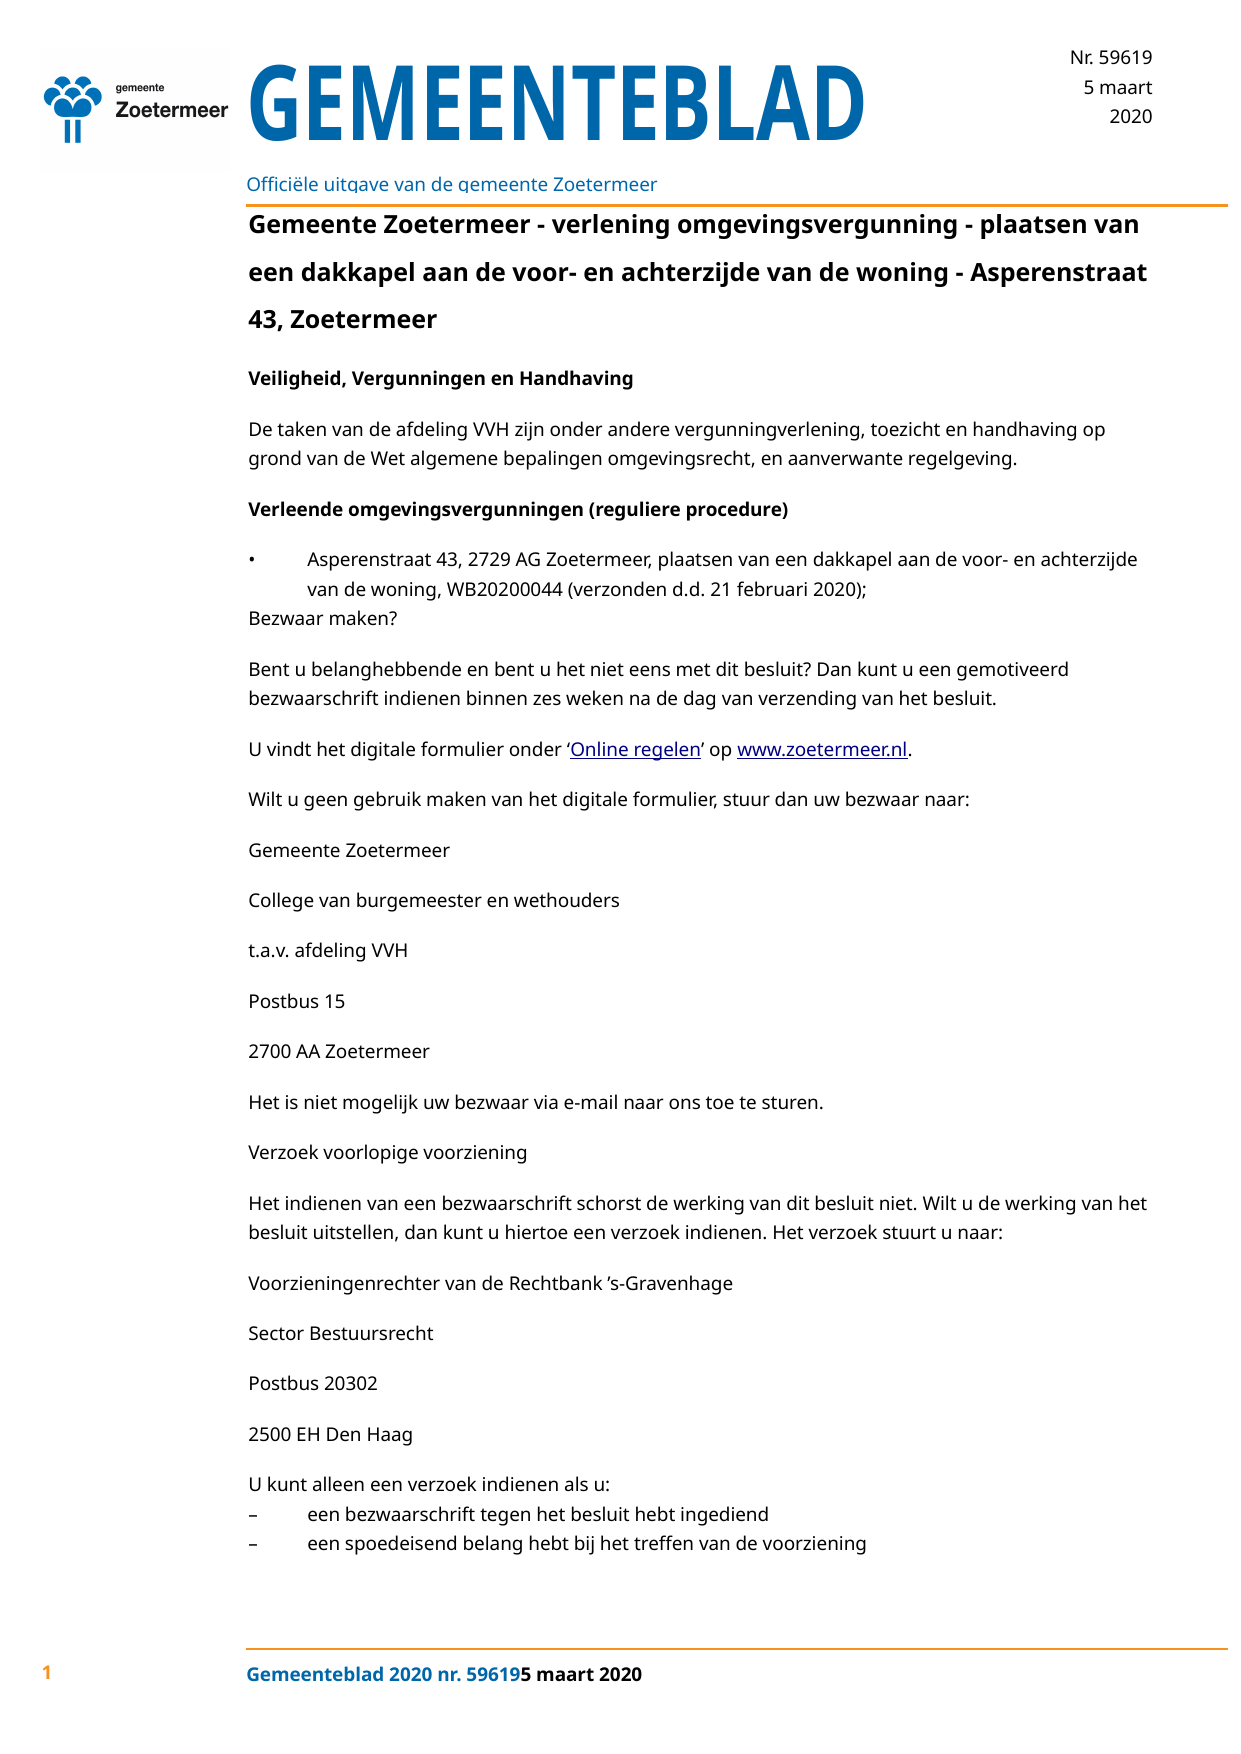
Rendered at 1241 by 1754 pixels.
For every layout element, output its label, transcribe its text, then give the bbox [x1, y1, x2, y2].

picture [41, 47, 231, 172]
text Sector Bestuursrecht [248, 1320, 1152, 1346]
text Het is niet mogelijk uw bezwaar via e-mail naar ons toe te sturen. [248, 1089, 1152, 1114]
text De taken van de afdeling VVH zijn onder andere vergunningverlening, toezicht en handhaving op grond van de Wet algemene bepalingen omgevingsrecht, en aanverwante regelgeving. [248, 416, 1152, 471]
text Wilt u geen gebruik maken van het digitale formulier, stuur dan uw bezwaar naar: [248, 786, 1152, 812]
text Postbus 15 [248, 988, 1152, 1014]
text Gemeente Zoetermeer [248, 837, 1152, 862]
text Verleende omgevingsvergunningen (reguliere procedure) [248, 496, 1152, 522]
text U kunt alleen een verzoek indienen als u: [248, 1471, 1152, 1497]
text Postbus 20302 [248, 1371, 1152, 1396]
text Bezwaar maken? [248, 606, 1152, 631]
text Verzoek voorlopige voorziening [248, 1139, 1152, 1165]
text 2700 AA Zoetermeer [248, 1038, 1152, 1064]
text t.a.v. afdeling VVH [248, 938, 1152, 963]
list een bezwaarschrift tegen het besluit hebt ingediend [248, 1501, 1152, 1527]
text College van burgemeester en wethouders [248, 887, 1152, 913]
text U vindt het digitale formulier onder ‘Online regelen’ op www.zoetermeer.nl. [248, 736, 1152, 762]
text Veiligheid, Vergunningen en Handhaving [248, 366, 1152, 391]
text Bent u belanghebbende en bent u het niet eens met dit besluit? Dan kunt u een gemotiveerd bezwaarschrift indienen binnen zes weken na de dag van verzending van het besluit. [248, 656, 1152, 711]
text Het indienen van een bezwaarschrift schorst de werking van dit besluit niet. Wilt u de werking van het besluit uitstellen, dan kunt u hiertoe een verzoek indienen. Het verzoek stuurt u naar: [248, 1190, 1152, 1245]
text Gemeente Zoetermeer - verlening omgevingsvergunning - plaatsen van een dakkapel aan de voor- en achterzijde van de woning - Asperenstraat 43, Zoetermeer [248, 207, 1152, 336]
list een spoedeisend belang hebt bij het treffen van de voorziening [248, 1531, 1152, 1556]
list Asperenstraat 43, 2729 AG Zoetermeer, plaatsen van een dakkapel aan de voor- en achterzijde van de woning, WB20200044 (verzonden d.d. 21 februari 2020); [248, 546, 1152, 602]
text Voorzieningenrechter van de Rechtbank ’s-Gravenhage [248, 1270, 1152, 1295]
text 2500 EH Den Haag [248, 1421, 1152, 1447]
